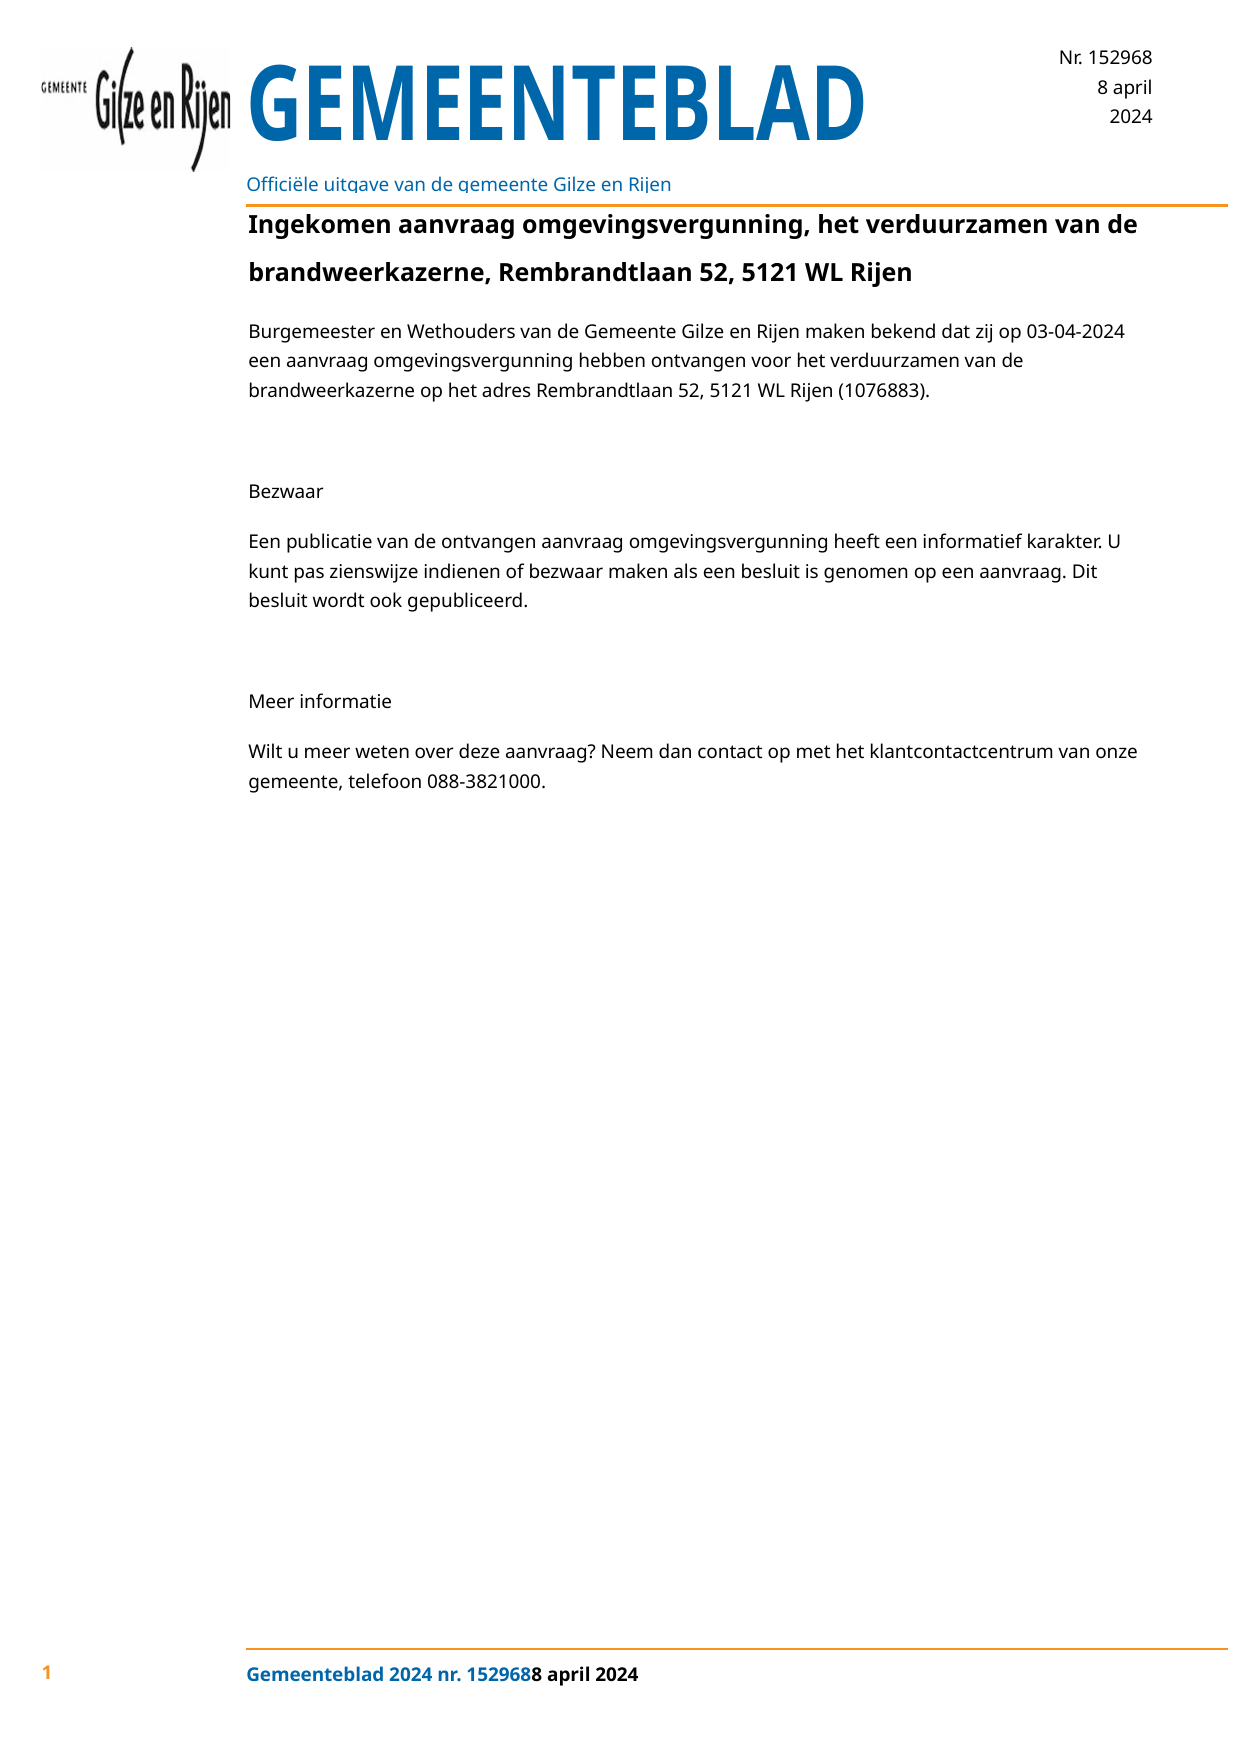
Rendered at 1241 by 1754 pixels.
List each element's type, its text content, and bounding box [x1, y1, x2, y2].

text Wilt u meer weten over deze aanvraag? Neem dan contact op met het klantcontactcentrum van onze gemeente, telefoon 088-3821000. [248, 739, 1152, 794]
picture [41, 47, 231, 172]
text Bezwaar [248, 478, 1152, 504]
text Meer informatie [248, 688, 1152, 714]
text Een publicatie van de ontvangen aanvraag omgevingsvergunning heeft een informatief karakter. U kunt pas zienswijze indienen of bezwaar maken als een besluit is genomen op een aanvraag. Dit besluit wordt ook gepubliceerd. [248, 528, 1152, 613]
text Burgemeester en Wethouders van de Gemeente Gilze en Rijen maken bekend dat zij op 03-04-2024 een aanvraag omgevingsvergunning hebben ontvangen voor het verduurzamen van de brandweerkazerne op het adres Rembrandtlaan 52, 5121 WL Rijen (1076883). [248, 318, 1152, 403]
text Ingekomen aanvraag omgevingsvergunning, het verduurzamen van de brandweerkazerne, Rembrandtlaan 52, 5121 WL Rijen [248, 207, 1152, 288]
